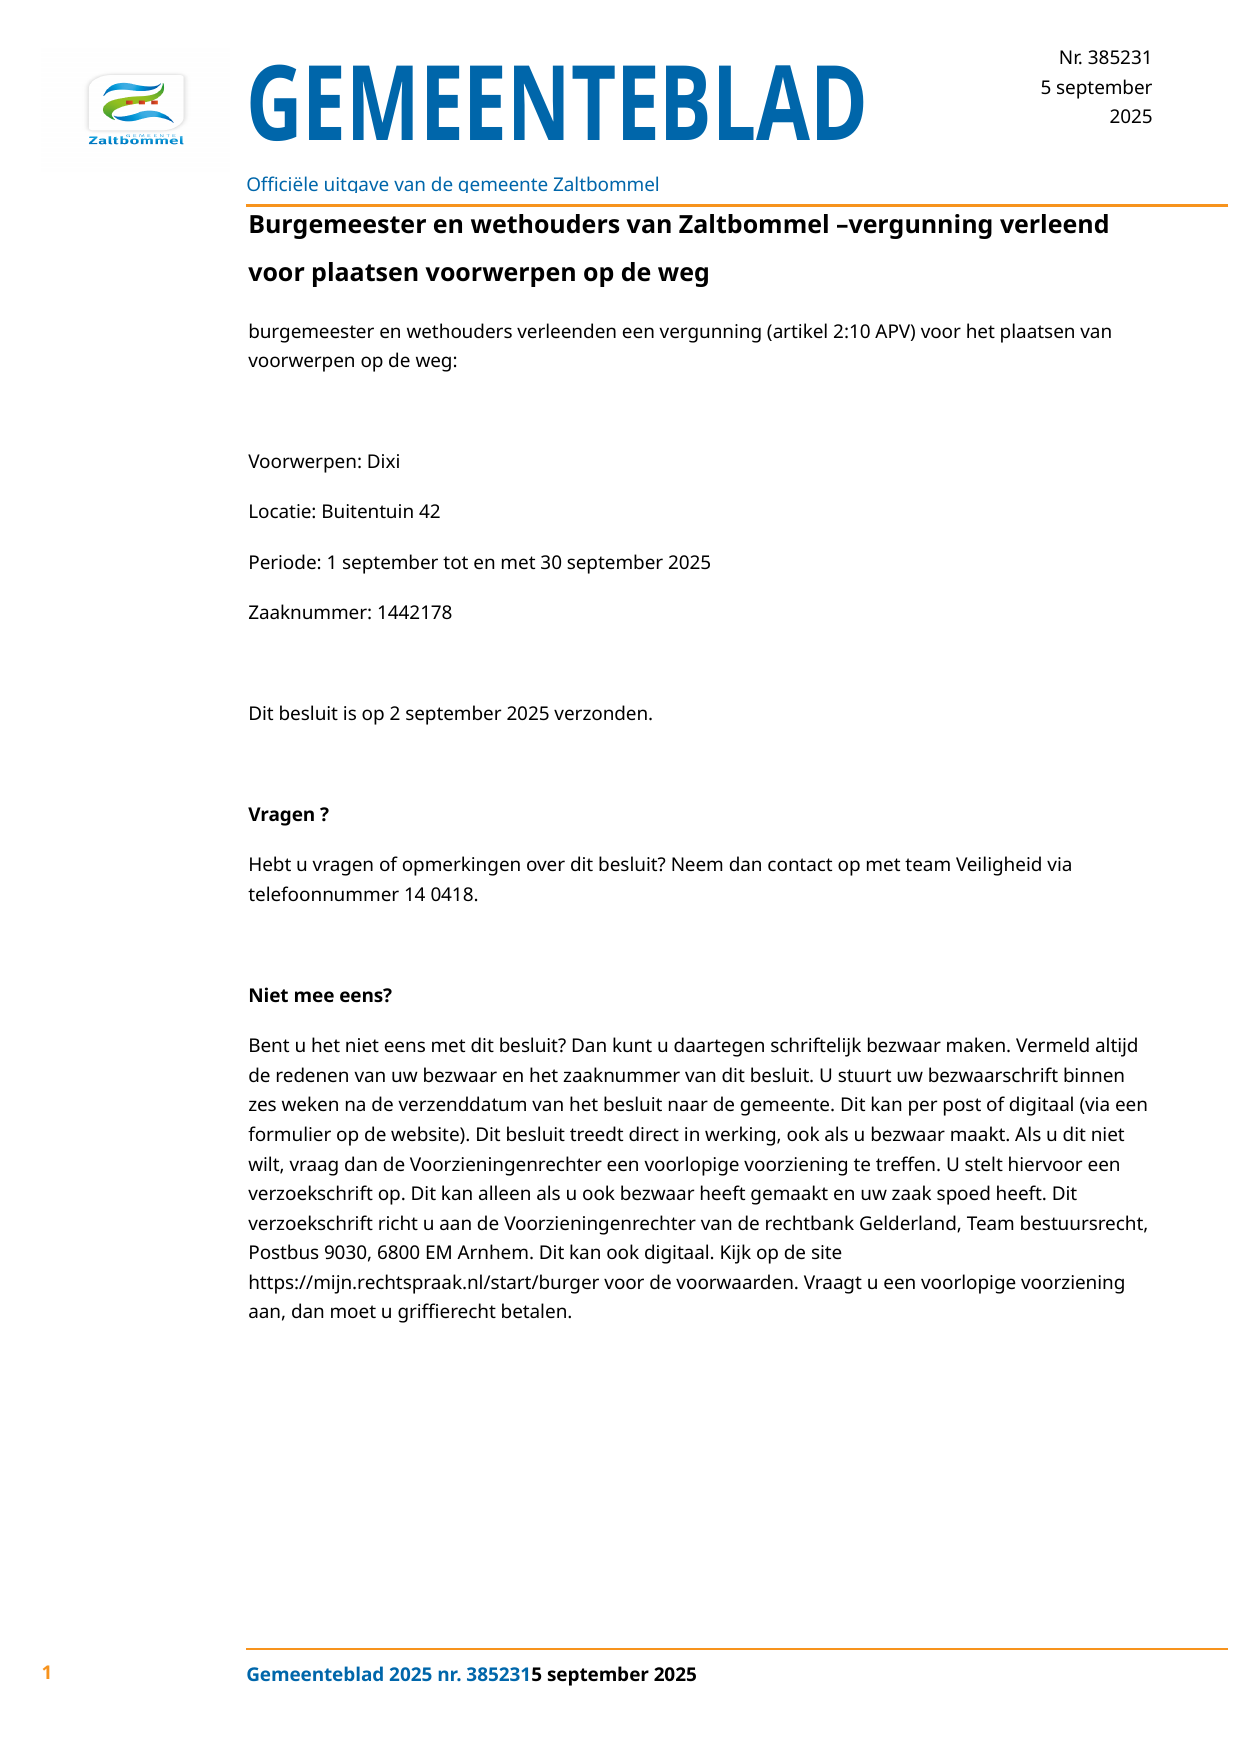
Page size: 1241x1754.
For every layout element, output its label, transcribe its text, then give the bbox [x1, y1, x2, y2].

text Niet mee eens? [248, 982, 1152, 1008]
picture [41, 47, 231, 172]
text Dit besluit is op 2 september 2025 verzonden. [248, 700, 1152, 726]
text Zaaknummer: 1442178 [248, 599, 1152, 625]
text Locatie: Buitentuin 42 [248, 499, 1152, 524]
text Hebt u vragen of opmerkingen over dit besluit? Neem dan contact op met team Veiligheid via telefoonnummer 14 0418. [248, 852, 1152, 907]
text burgemeester en wethouders verleenden een vergunning (artikel 2:10 APV) voor het plaatsen van voorwerpen op de weg: [248, 318, 1152, 373]
text Burgemeester en wethouders van Zaltbommel –vergunning verleend voor plaatsen voorwerpen op de weg [248, 207, 1152, 288]
text Vragen ? [248, 801, 1152, 827]
text Voorwerpen: Dixi [248, 448, 1152, 474]
text Periode: 1 september tot en met 30 september 2025 [248, 549, 1152, 575]
text Bent u het niet eens met dit besluit? Dan kunt u daartegen schriftelijk bezwaar maken. Vermeld altijd de redenen van uw bezwaar en het zaaknummer van dit besluit. U stuurt uw bezwaarschrift binnen zes weken na de verzenddatum van het besluit naar de gemeente. Dit kan per post of digitaal (via een formulier op de website). Dit besluit treedt direct in werking, ook als u bezwaar maakt. Als u dit niet wilt, vraag dan de Voorzieningenrechter een voorlopige voorziening te treffen. U stelt hiervoor een verzoekschrift op. Dit kan alleen als u ook bezwaar heeft gemaakt en uw zaak spoed heeft. Dit verzoekschrift richt u aan de Voorzieningenrechter van de rechtbank Gelderland, Team bestuursrecht, Postbus 9030, 6800 EM Arnhem. Dit kan ook digitaal. Kijk op de site https://mijn.rechtspraak.nl/start/burger voor de voorwaarden. Vraagt u een voorlopige voorziening aan, dan moet u griffierecht betalen. [248, 1032, 1152, 1324]
